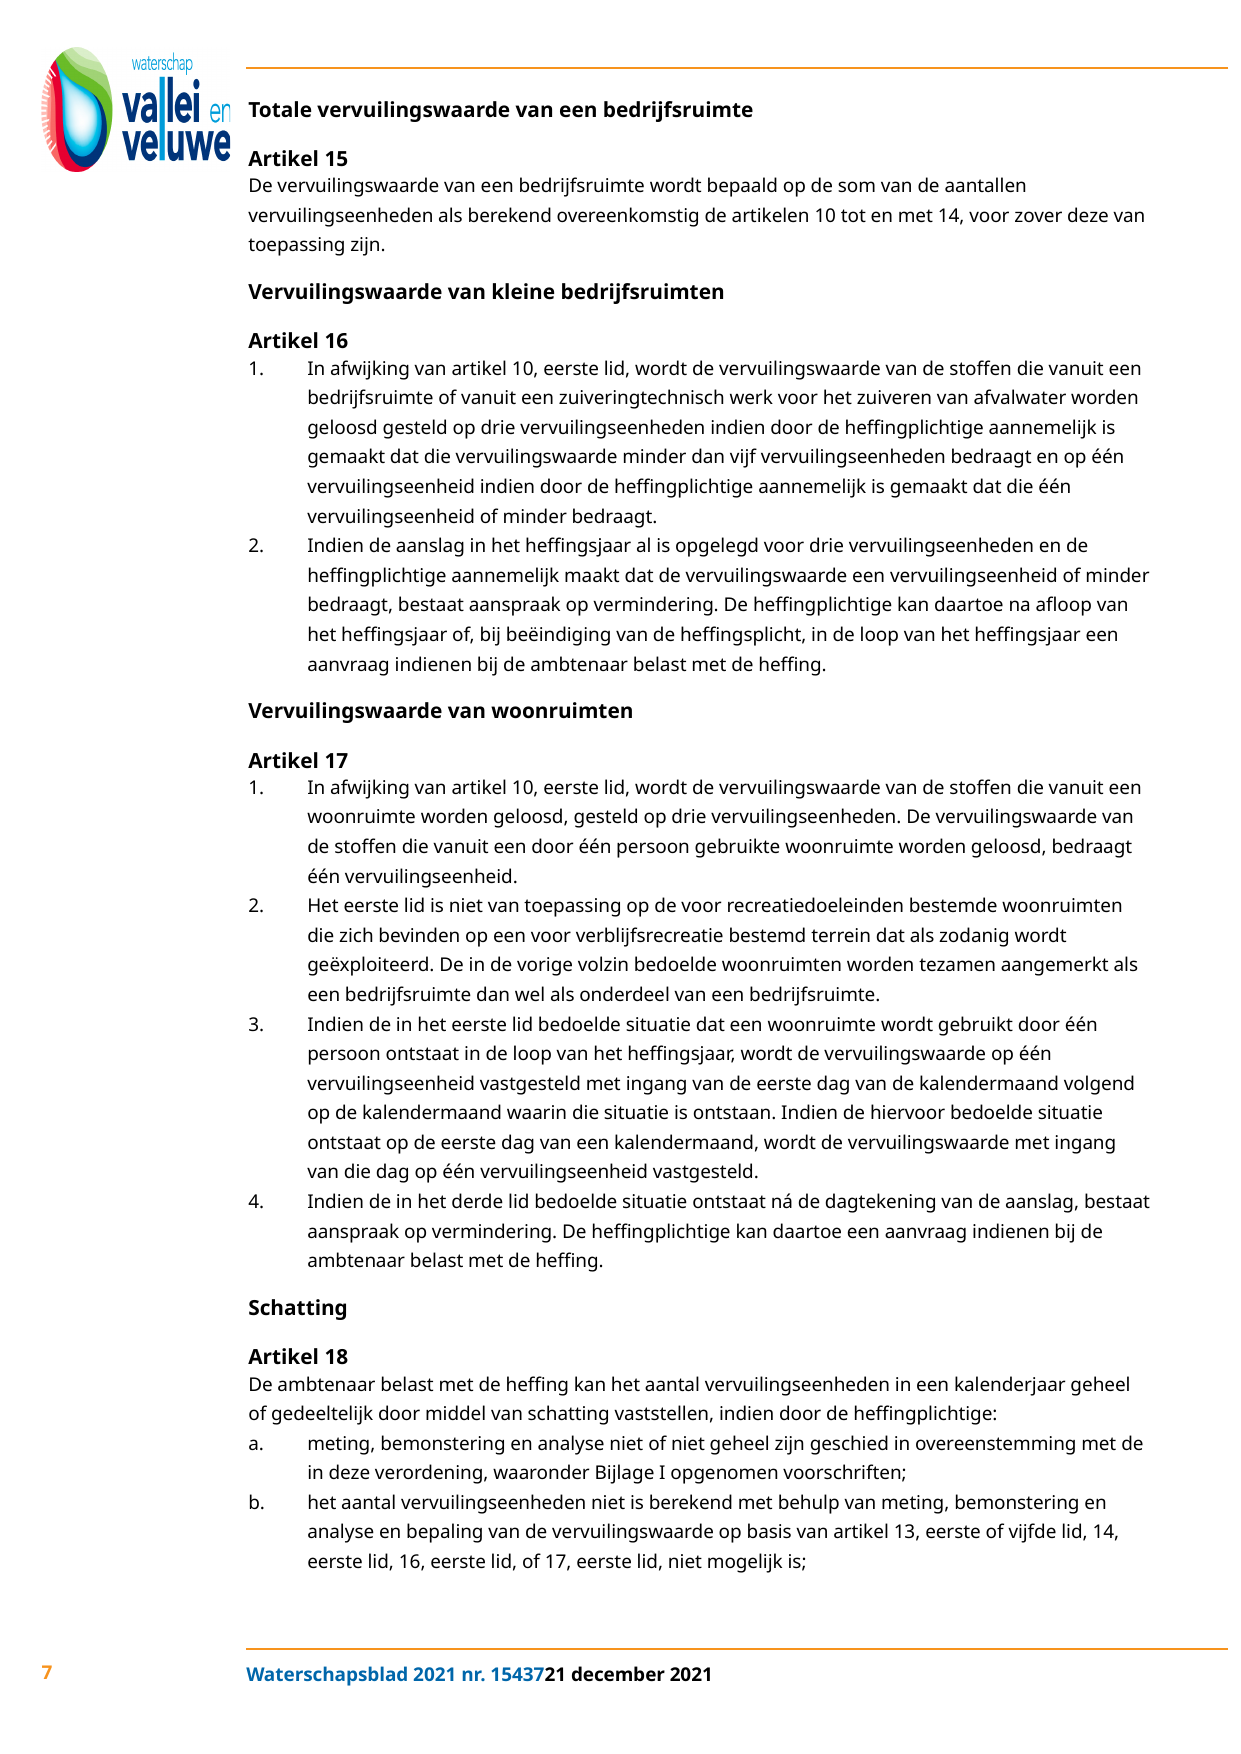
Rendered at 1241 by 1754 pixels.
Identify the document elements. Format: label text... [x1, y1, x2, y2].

text De vervuilingswaarde van een bedrijfsruimte wordt bepaald op de som van de aantallen vervuilingseenheden als berekend overeenkomstig de artikelen 10 tot en met 14, voor zover deze van toepassing zijn. [248, 172, 1152, 257]
text Artikel 15 [248, 144, 1152, 172]
list Indien de aanslag in het heffingsjaar al is opgelegd voor drie vervuilingseenheden en de heffingplichtige aannemelijk maakt dat de vervuilingswaarde een vervuilingseenheid of minder bedraagt, bestaat aanspraak op vermindering. De heffingplichtige kan daartoe na afloop van het heffingsjaar of, bij beëindiging van de heffingsplicht, in de loop van het heffingsjaar een aanvraag indienen bij de ambtenaar belast met de heffing. [248, 532, 1152, 677]
text Artikel 17 [248, 746, 1152, 774]
list Indien de in het eerste lid bedoelde situatie dat een woonruimte wordt gebruikt door één persoon ontstaat in de loop van het heffingsjaar, wordt de vervuilingswaarde op één vervuilingseenheid vastgesteld met ingang van de eerste dag van de kalendermaand volgend op de kalendermaand waarin die situatie is ontstaan. Indien de hiervoor bedoelde situatie ontstaat op de eerste dag van een kalendermaand, wordt de vervuilingswaarde met ingang van die dag op één vervuilingseenheid vastgesteld. [248, 1011, 1152, 1184]
list meting, bemonstering en analyse niet of niet geheel zijn geschied in overeenstemming met de in deze verordening, waaronder Bijlage I opgenomen voorschriften; [248, 1430, 1152, 1485]
text Artikel 16 [248, 327, 1152, 355]
text De ambtenaar belast met de heffing kan het aantal vervuilingseenheden in een kalenderjaar geheel of gedeeltelijk door middel van schatting vaststellen, indien door de heffingplichtige: [248, 1371, 1152, 1426]
list Indien de in het derde lid bedoelde situatie ontstaat ná de dagtekening van de aanslag, bestaat aanspraak op vermindering. De heffingplichtige kan daartoe een aanvraag indienen bij de ambtenaar belast met de heffing. [248, 1188, 1152, 1273]
text Schatting [248, 1293, 1152, 1322]
list Het eerste lid is niet van toepassing op de voor recreatiedoeleinden bestemde woonruimten die zich bevinden op een voor verblijfsrecreatie bestemd terrein dat als zodanig wordt geëxploiteerd. De in de vorige volzin bedoelde woonruimten worden tezamen aangemerkt als een bedrijfsruimte dan wel als onderdeel van een bedrijfsruimte. [248, 892, 1152, 1007]
list In afwijking van artikel 10, eerste lid, wordt de vervuilingswaarde van de stoffen die vanuit een bedrijfsruimte of vanuit een zuiveringtechnisch werk voor het zuiveren van afvalwater worden geloosd gesteld op drie vervuilingseenheden indien door de heffingplichtige aannemelijk is gemaakt dat die vervuilingswaarde minder dan vijf vervuilingseenheden bedraagt en op één vervuilingseenheid indien door de heffingplichtige aannemelijk is gemaakt dat die één vervuilingseenheid of minder bedraagt. [248, 355, 1152, 529]
text Totale vervuilingswaarde van een bedrijfsruimte [248, 95, 1152, 123]
text Vervuilingswaarde van woonruimten [248, 696, 1152, 725]
picture [41, 47, 231, 172]
list het aantal vervuilingseenheden niet is berekend met behulp van meting, bemonstering en analyse en bepaling van de vervuilingswaarde op basis van artikel 13, eerste of vijfde lid, 14, eerste lid, 16, eerste lid, of 17, eerste lid, niet mogelijk is; [248, 1489, 1152, 1574]
text Artikel 18 [248, 1342, 1152, 1371]
list In afwijking van artikel 10, eerste lid, wordt de vervuilingswaarde van de stoffen die vanuit een woonruimte worden geloosd, gesteld op drie vervuilingseenheden. De vervuilingswaarde van de stoffen die vanuit een door één persoon gebruikte woonruimte worden geloosd, bedraagt één vervuilingseenheid. [248, 774, 1152, 889]
text Vervuilingswaarde van kleine bedrijfsruimten [248, 277, 1152, 306]
